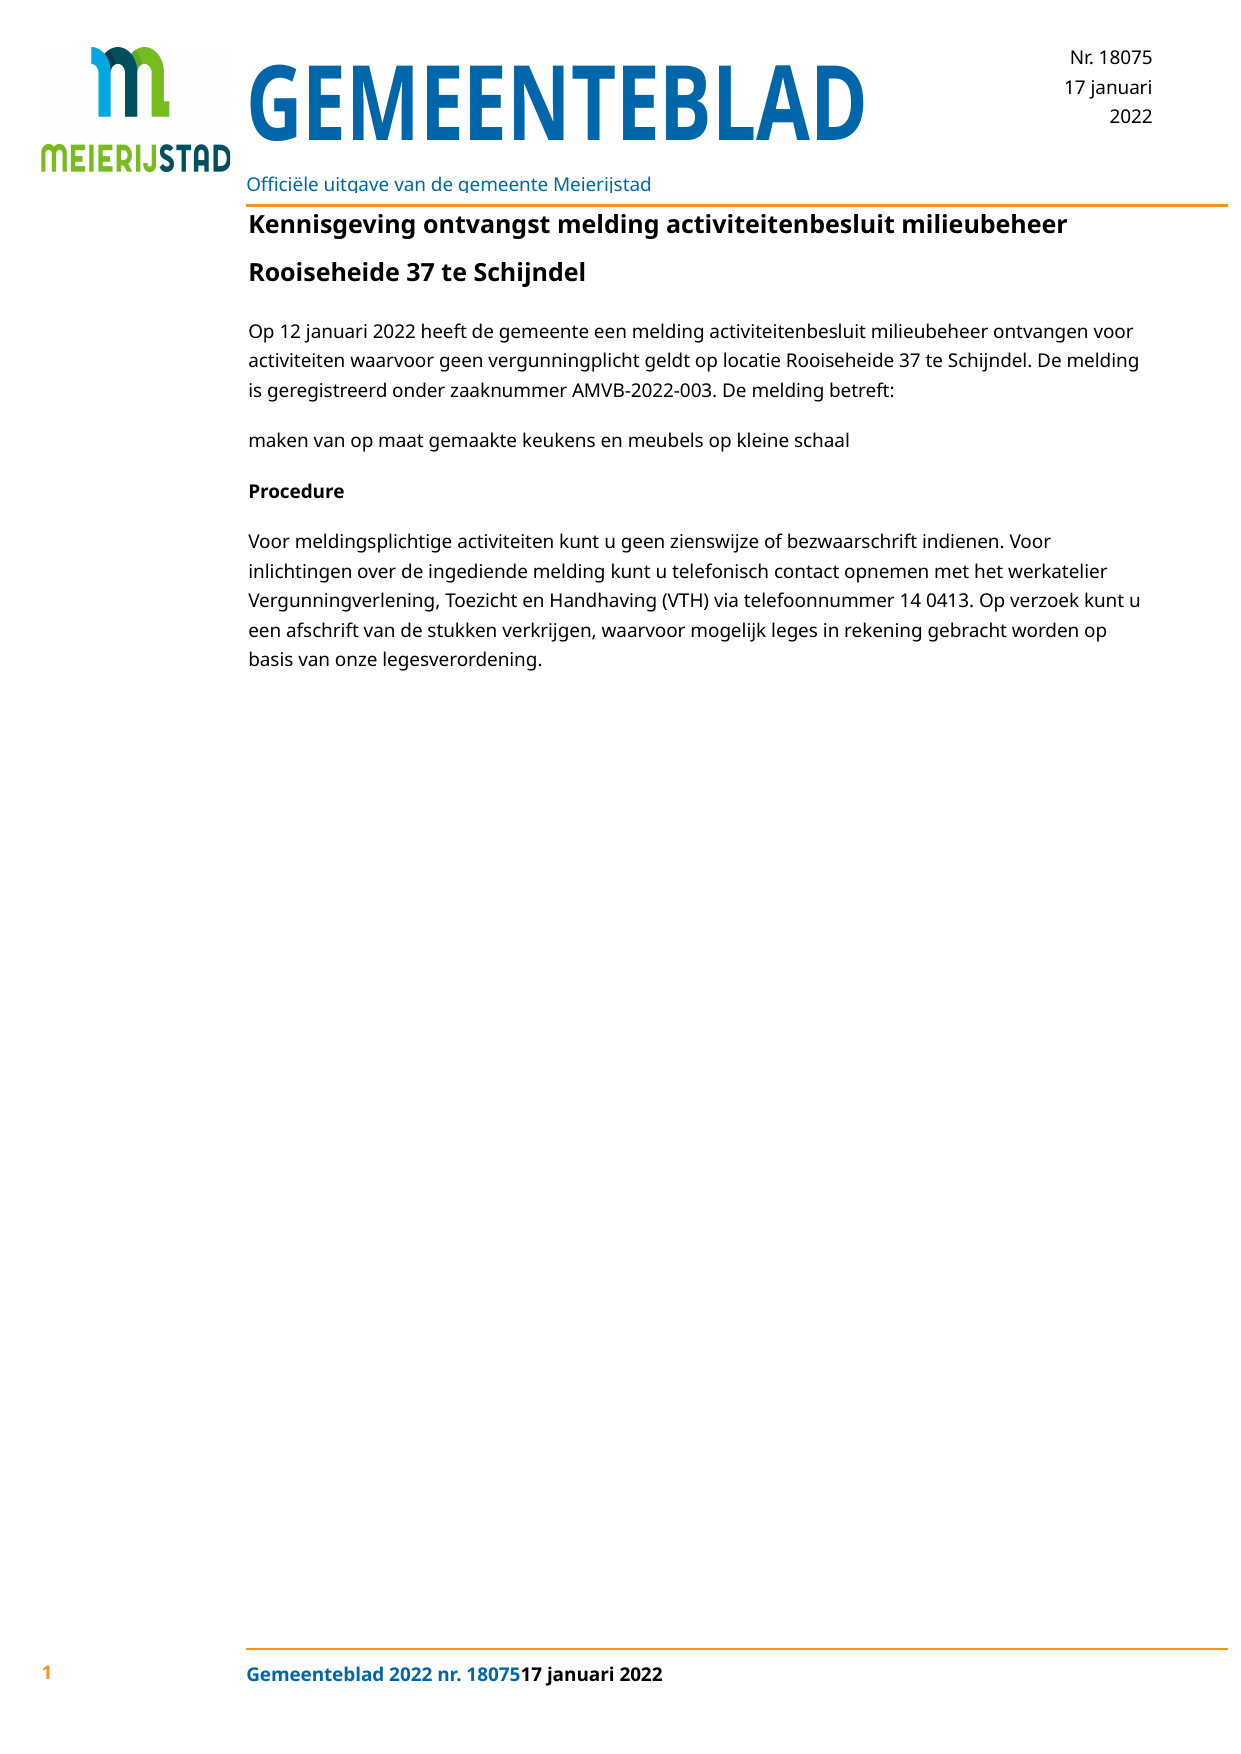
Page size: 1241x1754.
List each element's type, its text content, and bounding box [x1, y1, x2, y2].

text Op 12 januari 2022 heeft de gemeente een melding activiteitenbesluit milieubeheer ontvangen voor activiteiten waarvoor geen vergunningplicht geldt op locatie Rooiseheide 37 te Schijndel. De melding is geregistreerd onder zaaknummer AMVB-2022-003. De melding betreft: [248, 318, 1152, 403]
text Voor meldingsplichtige activiteiten kunt u geen zienswijze of bezwaarschrift indienen. Voor inlichtingen over de ingediende melding kunt u telefonisch contact opnemen met het werkatelier Vergunningverlening, Toezicht en Handhaving (VTH) via telefoonnummer 14 0413. Op verzoek kunt u een afschrift van de stukken verkrijgen, waarvoor mogelijk leges in rekening gebracht worden op basis van onze legesverordening. [248, 528, 1152, 672]
picture [41, 47, 231, 172]
text maken van op maat gemaakte keukens en meubels op kleine schaal [248, 427, 1152, 453]
text Procedure [248, 478, 1152, 504]
text Kennisgeving ontvangst melding activiteitenbesluit milieubeheer Rooiseheide 37 te Schijndel [248, 207, 1152, 288]
